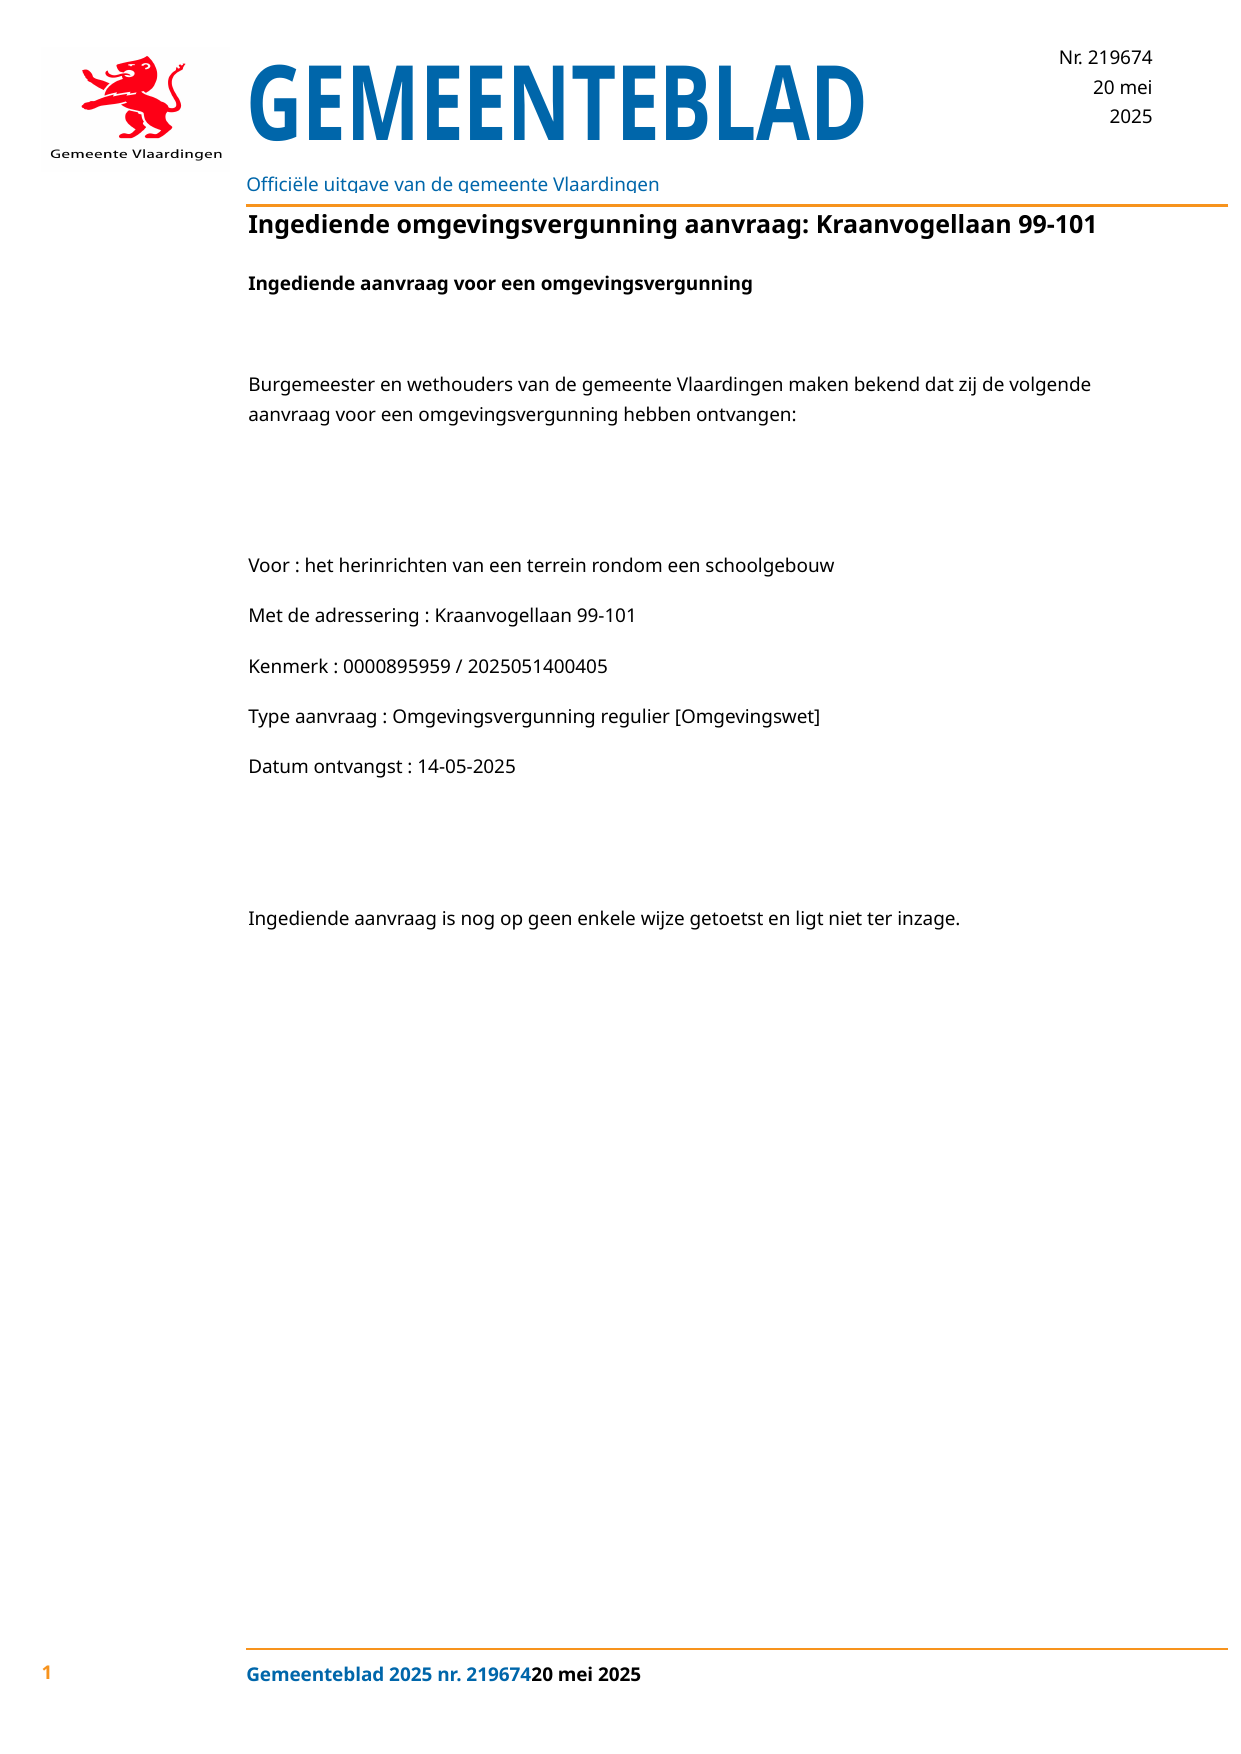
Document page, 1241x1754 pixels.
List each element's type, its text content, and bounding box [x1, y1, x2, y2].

text Met de adressering : Kraanvogellaan 99-101 [248, 602, 1152, 628]
text Ingediende omgevingsvergunning aanvraag: Kraanvogellaan 99-101 [248, 207, 1152, 241]
picture [41, 47, 231, 172]
text Kenmerk : 0000895959 / 2025051400405 [248, 653, 1152, 678]
text Datum ontvangst : 14-05-2025 [248, 754, 1152, 779]
text Ingediende aanvraag voor een omgevingsvergunning [248, 270, 1152, 296]
text Voor : het herinrichten van een terrein rondom een schoolgebouw [248, 552, 1152, 578]
text Ingediende aanvraag is nog op geen enkele wijze getoetst en ligt niet ter inzage. [248, 905, 1152, 931]
text Burgemeester en wethouders van de gemeente Vlaardingen maken bekend dat zij de volgende aanvraag voor een omgevingsvergunning hebben ontvangen: [248, 371, 1152, 426]
text Type aanvraag : Omgevingsvergunning regulier [Omgevingswet] [248, 703, 1152, 729]
